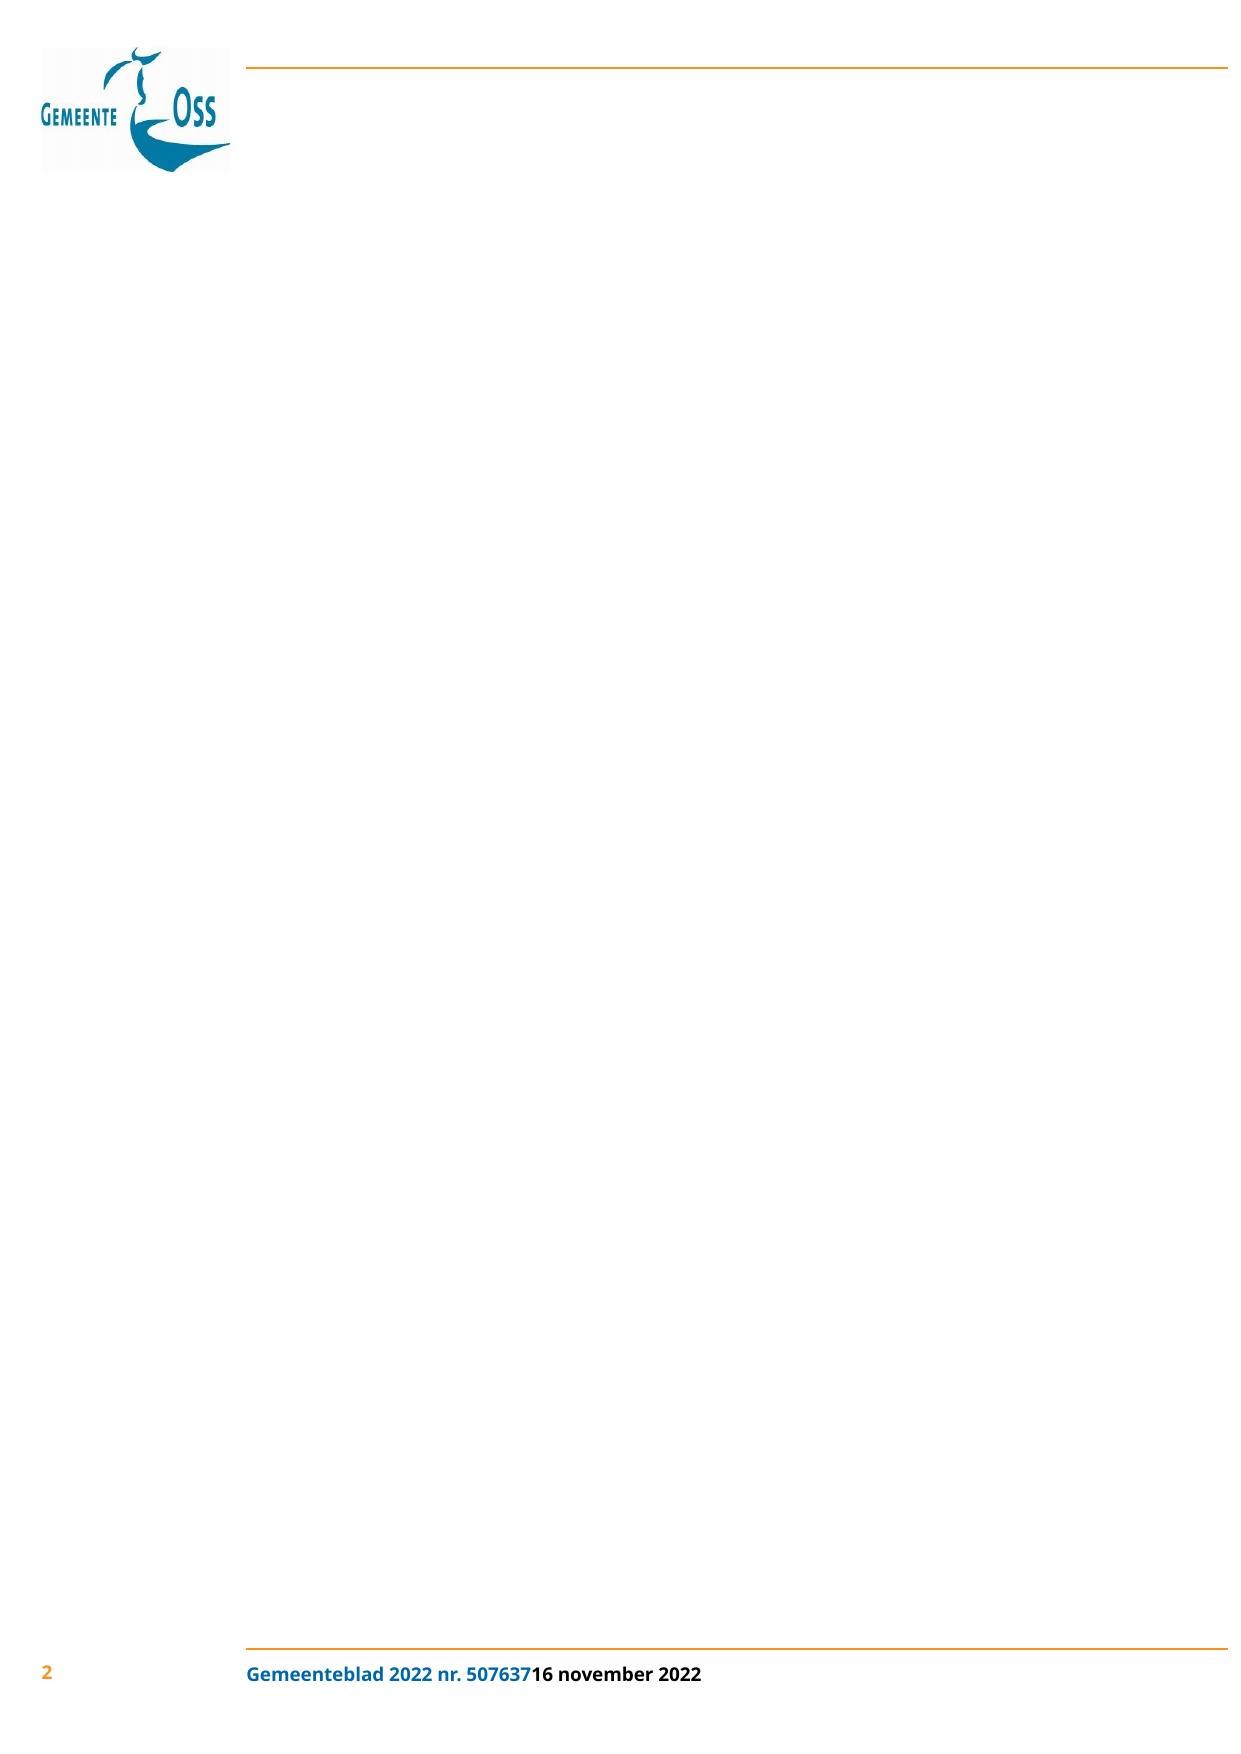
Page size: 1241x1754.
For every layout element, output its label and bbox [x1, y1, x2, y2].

picture [41, 47, 231, 172]
